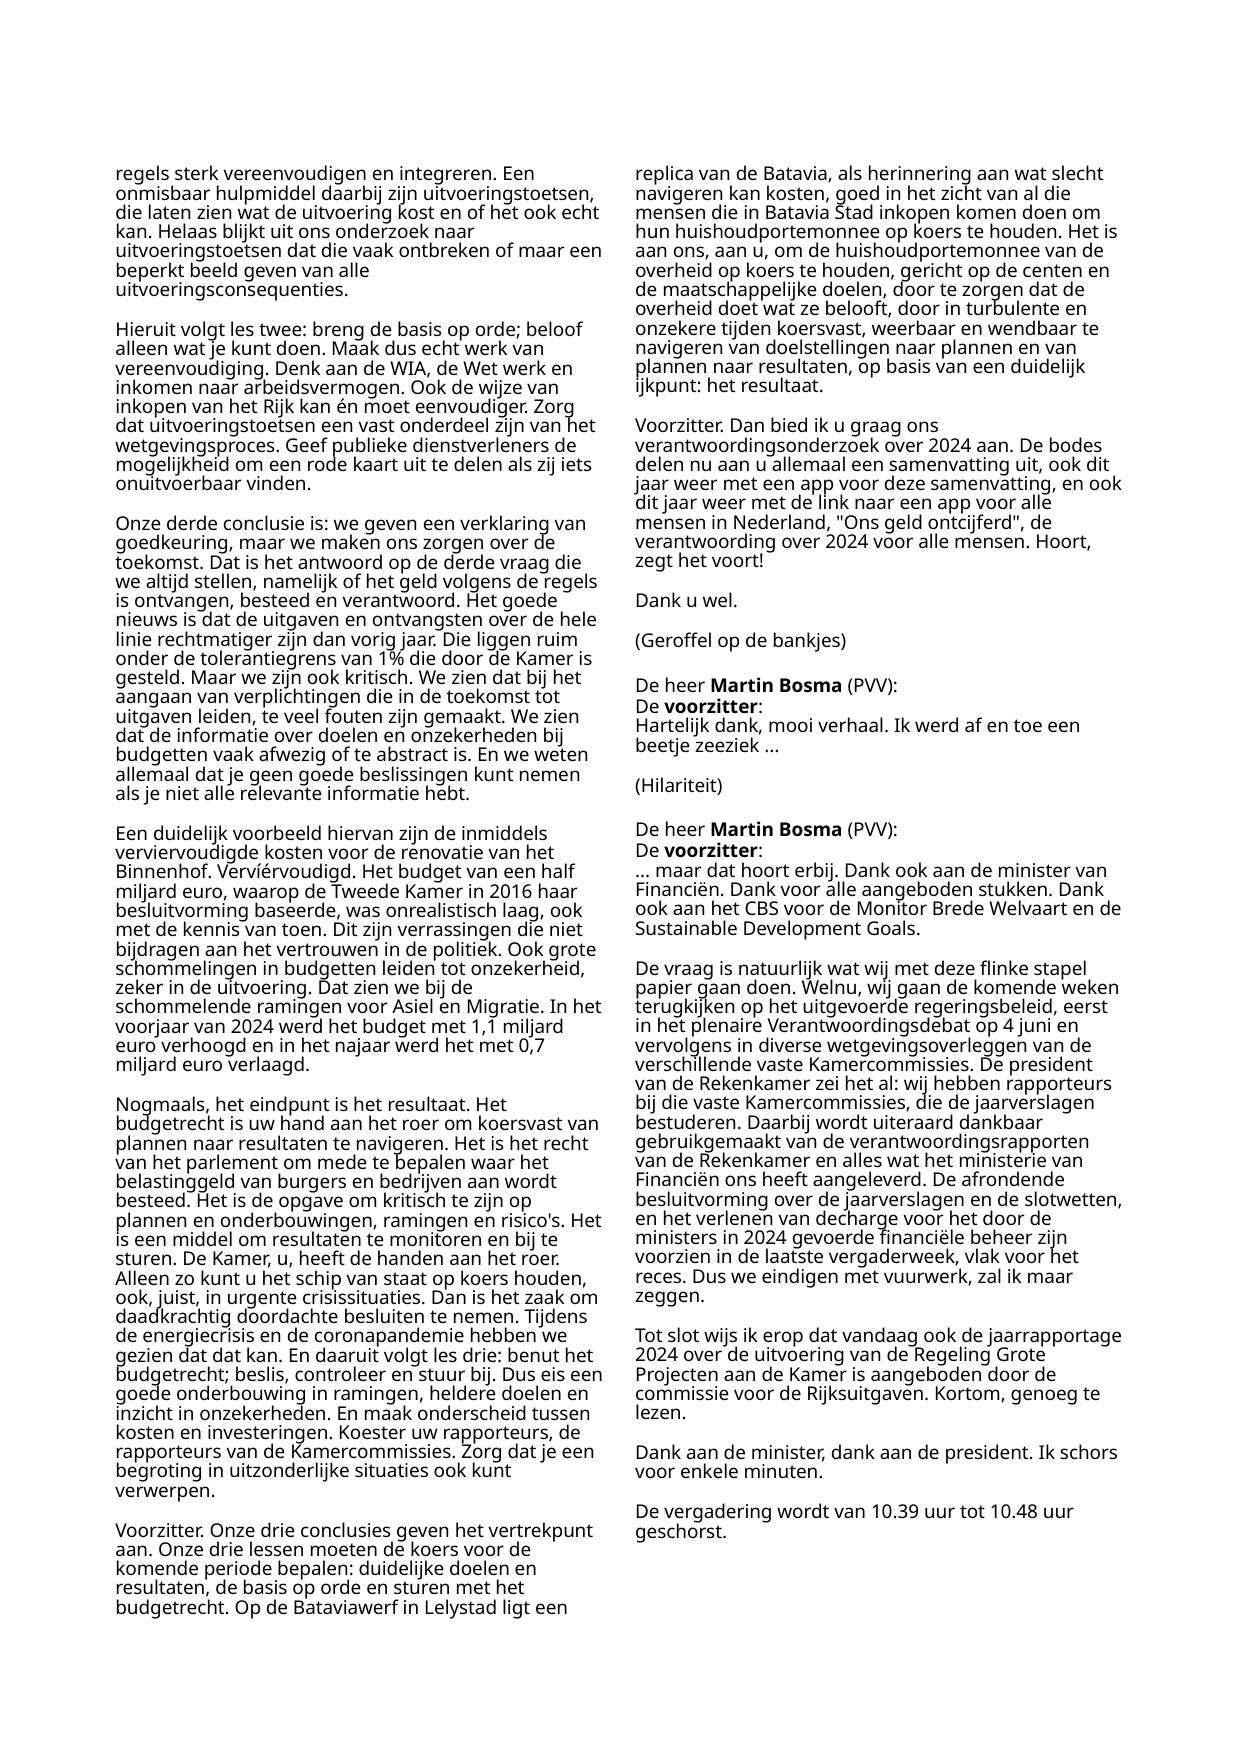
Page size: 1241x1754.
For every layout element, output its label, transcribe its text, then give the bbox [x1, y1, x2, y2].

text De voorzitter: [635, 698, 1125, 717]
text ... maar dat hoort erbij. Dank ook aan de minister van Financiën. Dank voor alle aangeboden stukken. Dank ook aan het CBS voor de Monitor Brede Welvaart en de Sustainable Development Goals. [635, 862, 1125, 939]
text Nogmaals, het eindpunt is het resultaat. Het budgetrecht is uw hand aan het roer om koersvast van plannen naar resultaten te navigeren. Het is het recht van het parlement om mede te bepalen waar het belastinggeld van burgers en bedrijven aan wordt besteed. Het is de opgave om kritisch te zijn op plannen en onderbouwingen, ramingen en risico's. Het is een middel om resultaten te monitoren en bij te sturen. De Kamer, u, heeft de handen aan het roer. Alleen zo kunt u het schip van staat op koers houden, ook, juist, in urgente crisissituaties. Dan is het zaak om daadkrachtig doordachte besluiten te nemen. Tijdens de energiecrisis en de coronapandemie hebben we gezien dat dat kan. En daaruit volgt les drie: benut het budgetrecht; beslis, controleer en stuur bij. Dus eis een goede onderbouwing in ramingen, heldere doelen en inzicht in onzekerheden. En maak onderscheid tussen kosten en investeringen. Koester uw rapporteurs, de rapporteurs van de Kamercommissies. Zorg dat je een begroting in uitzonderlijke situaties ook kunt verwerpen. [115, 1096, 605, 1501]
text De vergadering wordt van 10.39 uur tot 10.48 uur geschorst. [635, 1503, 1125, 1542]
text Hartelijk dank, mooi verhaal. Ik werd af en toe een beetje zeeziek ... [635, 717, 1125, 756]
text De heer Martin Bosma (PVV): [635, 672, 1125, 698]
text De heer Martin Bosma (PVV): [635, 817, 1125, 842]
text regels sterk vereenvoudigen en integreren. Een onmisbaar hulpmiddel daarbij zijn uitvoeringstoetsen, die laten zien wat de uitvoering kost en of het ook echt kan. Helaas blijkt uit ons onderzoek naar uitvoeringstoetsen dat die vaak ontbreken of maar een beperkt beeld geven van alle uitvoeringsconsequenties. [115, 165, 605, 300]
text (Hilariteit) [635, 777, 1125, 796]
text (Geroffel op de bankjes) [635, 632, 1125, 651]
text Dank u wel. [635, 592, 1125, 611]
text Voorzitter. Onze drie conclusies geven het vertrekpunt aan. Onze drie lessen moeten de koers voor de komende periode bepalen: duidelijke doelen en resultaten, de basis op orde en sturen met het budgetrecht. Op de Bataviawerf in Lelystad ligt een [115, 1522, 605, 1618]
text Onze derde conclusie is: we geven een verklaring van goedkeuring, maar we maken ons zorgen over de toekomst. Dat is het antwoord op de derde vraag die we altijd stellen, namelijk of het geld volgens de regels is ontvangen, besteed en verantwoord. Het goede nieuws is dat de uitgaven en ontvangsten over de hele linie rechtmatiger zijn dan vorig jaar. Die liggen ruim onder de tolerantiegrens van 1% die door de Kamer is gesteld. Maar we zijn ook kritisch. We zien dat bij het aangaan van verplichtingen die in de toekomst tot uitgaven leiden, te veel fouten zijn gemaakt. We zien dat de informatie over doelen en onzekerheden bij budgetten vaak afwezig of te abstract is. En we weten allemaal dat je geen goede beslissingen kunt nemen als je niet alle relevante informatie hebt. [115, 515, 605, 804]
text De voorzitter: [635, 842, 1125, 862]
text Voorzitter. Dan bied ik u graag ons verantwoordingsonderzoek over 2024 aan. De bodes delen nu aan u allemaal een samenvatting uit, ook dit jaar weer met een app voor deze samenvatting, en ook dit jaar weer met de link naar een app voor alle mensen in Nederland, "Ons geld ontcijferd", de verantwoording over 2024 voor alle mensen. Hoort, zegt het voort! [635, 417, 1125, 571]
text replica van de Batavia, als herinnering aan wat slecht navigeren kan kosten, goed in het zicht van al die mensen die in Batavia Stad inkopen komen doen om hun huishoudportemonnee op koers te houden. Het is aan ons, aan u, om de huishoudportemonnee van de overheid op koers te houden, gericht op de centen en de maatschappelijke doelen, door te zorgen dat de overheid doet wat ze belooft, door in turbulente en onzekere tijden koersvast, weerbaar en wendbaar te navigeren van doelstellingen naar plannen en van plannen naar resultaten, op basis van een duidelijk ijkpunt: het resultaat. [635, 165, 1125, 397]
text De vraag is natuurlijk wat wij met deze flinke stapel papier gaan doen. Welnu, wij gaan de komende weken terugkijken op het uitgevoerde regeringsbeleid, eerst in het plenaire Verantwoordingsdebat op 4 juni en vervolgens in diverse wetgevingsoverleggen van de verschillende vaste Kamercommissies. De president van de Rekenkamer zei het al: wij hebben rapporteurs bij die vaste Kamercommissies, die de jaarverslagen bestuderen. Daarbij wordt uiteraard dankbaar gebruikgemaakt van de verantwoordingsrapporten van de Rekenkamer en alles wat het ministerie van Financiën ons heeft aangeleverd. De afrondende besluitvorming over de jaarverslagen en de slotwetten, en het verlenen van decharge voor het door de ministers in 2024 gevoerde financiële beheer zijn voorzien in de laatste vergaderweek, vlak voor het reces. Dus we eindigen met vuurwerk, zal ik maar zeggen. [635, 959, 1125, 1306]
text Dank aan de minister, dank aan de president. Ik schors voor enkele minuten. [635, 1444, 1125, 1483]
text Tot slot wijs ik erop dat vandaag ook de jaarrapportage 2024 over de uitvoering van de Regeling Grote Projecten aan de Kamer is aangeboden door de commissie voor de Rijksuitgaven. Kortom, genoeg te lezen. [635, 1327, 1125, 1423]
text Een duidelijk voorbeeld hiervan zijn de inmiddels verviervoudigde kosten voor de renovatie van het Binnenhof. Vervíérvoudigd. Het budget van een half miljard euro, waarop de Tweede Kamer in 2016 haar besluitvorming baseerde, was onrealistisch laag, ook met de kennis van toen. Dit zijn verrassingen die niet bijdragen aan het vertrouwen in de politiek. Ook grote schommelingen in budgetten leiden tot onzekerheid, zeker in de uitvoering. Dat zien we bij de schommelende ramingen voor Asiel en Migratie. In het voorjaar van 2024 werd het budget met 1,1 miljard euro verhoogd en in het najaar werd het met 0,7 miljard euro verlaagd. [115, 825, 605, 1075]
text Hieruit volgt les twee: breng de basis op orde; beloof alleen wat je kunt doen. Maak dus echt werk van vereenvoudiging. Denk aan de WIA, de Wet werk en inkomen naar arbeidsvermogen. Ook de wijze van inkopen van het Rijk kan én moet eenvoudiger. Zorg dat uitvoeringstoetsen een vast onderdeel zijn van het wetgevingsproces. Geef publieke dienstverleners de mogelijkheid om een rode kaart uit te delen als zij iets onuitvoerbaar vinden. [115, 321, 605, 494]
